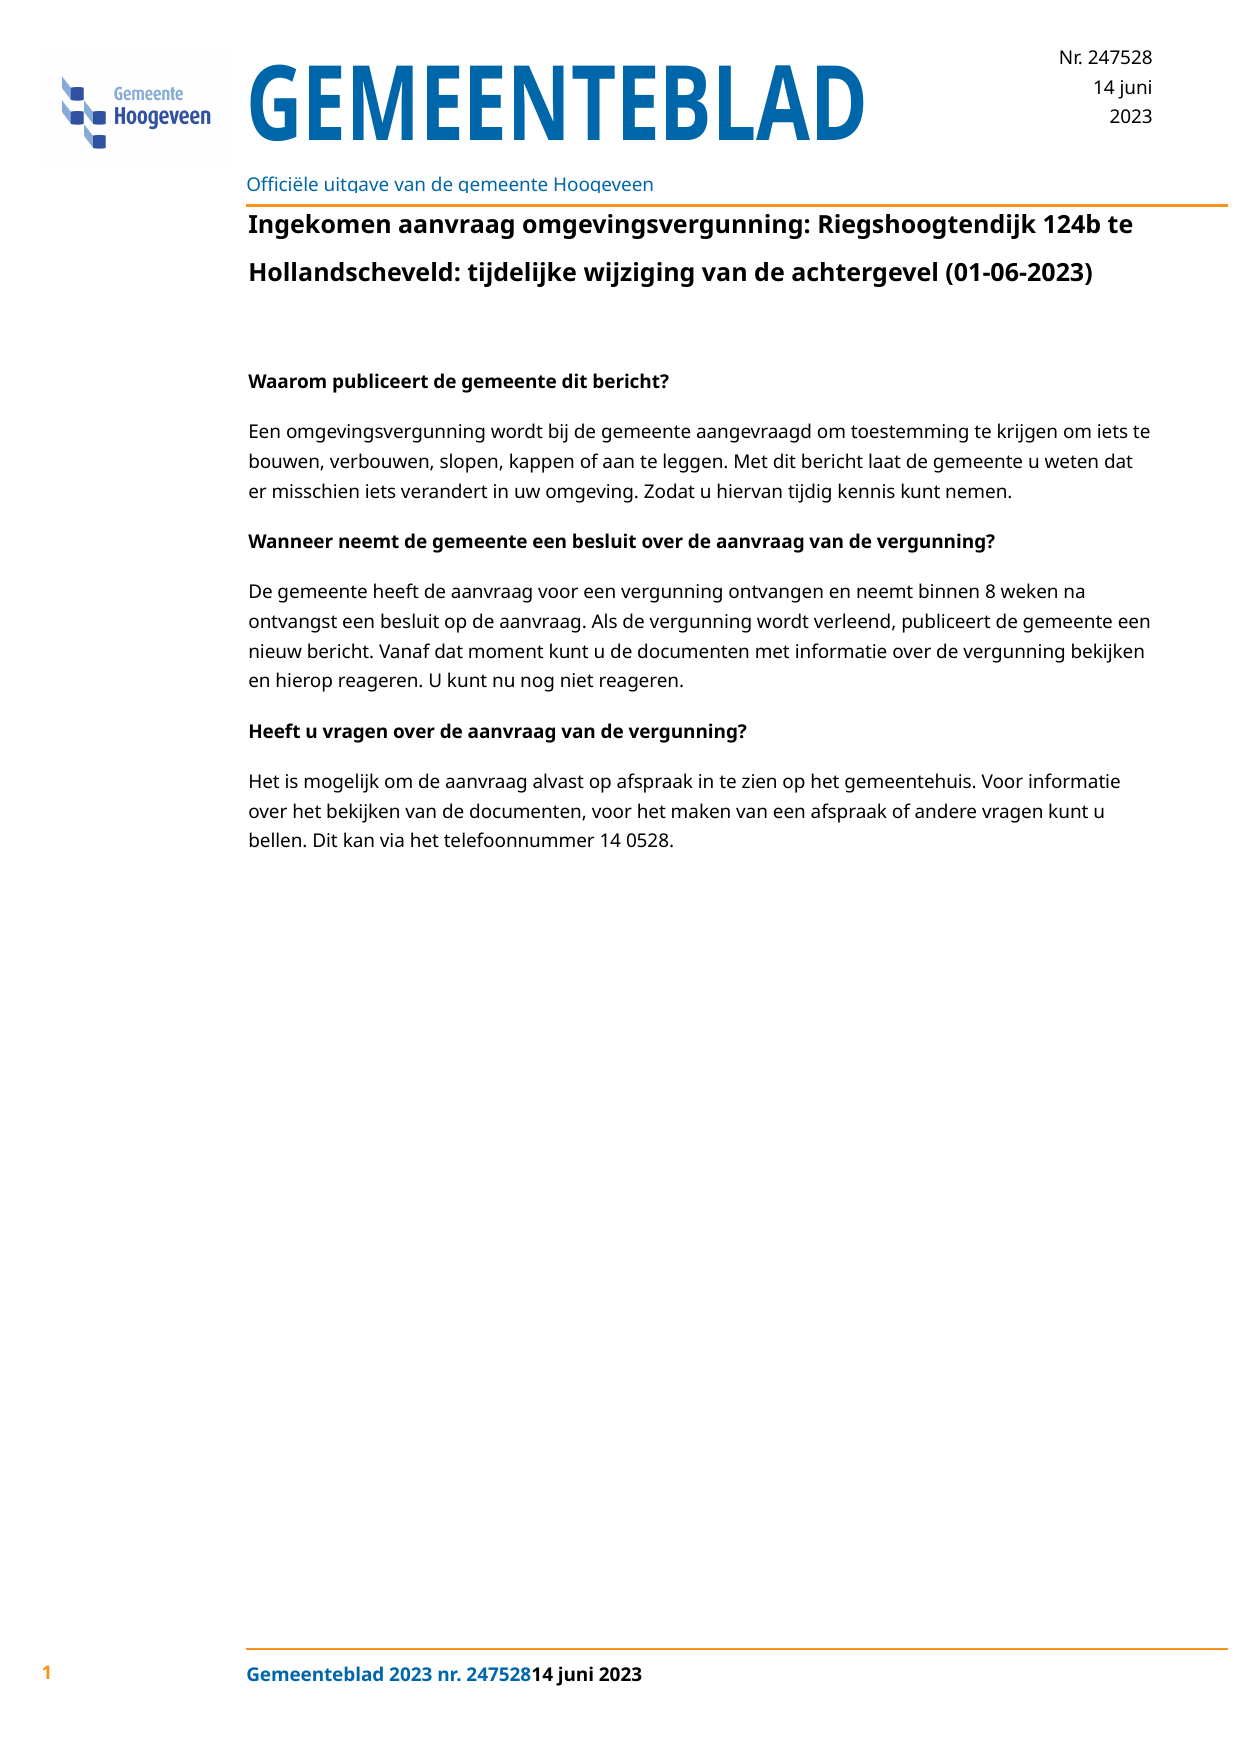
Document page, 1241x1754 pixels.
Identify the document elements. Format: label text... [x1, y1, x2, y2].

text Heeft u vragen over de aanvraag van de vergunning? [248, 718, 1152, 744]
text Een omgevingsvergunning wordt bij de gemeente aangevraagd om toestemming te krijgen om iets te bouwen, verbouwen, slopen, kappen of aan te leggen. Met dit bericht laat de gemeente u weten dat er misschien iets verandert in uw omgeving. Zodat u hiervan tijdig kennis kunt nemen. [248, 419, 1152, 504]
text Waarom publiceert de gemeente dit bericht? [248, 368, 1152, 394]
text De gemeente heeft de aanvraag voor een vergunning ontvangen en neemt binnen 8 weken na ontvangst een besluit op de aanvraag. Als de vergunning wordt verleend, publiceert de gemeente een nieuw bericht. Vanaf dat moment kunt u de documenten met informatie over de vergunning bekijken en hierop reageren. U kunt nu nog niet reageren. [248, 579, 1152, 693]
text Wanneer neemt de gemeente een besluit over de aanvraag van de vergunning? [248, 528, 1152, 554]
picture [41, 47, 231, 172]
text Het is mogelijk om de aanvraag alvast op afspraak in te zien op het gemeentehuis. Voor informatie over het bekijken van de documenten, voor het maken van een afspraak of andere vragen kunt u bellen. Dit kan via het telefoonnummer 14 0528. [248, 768, 1152, 853]
text Ingekomen aanvraag omgevingsvergunning: Riegshoogtendijk 124b te Hollandscheveld: tijdelijke wijziging van de achtergevel (01-06-2023) [248, 207, 1152, 288]
